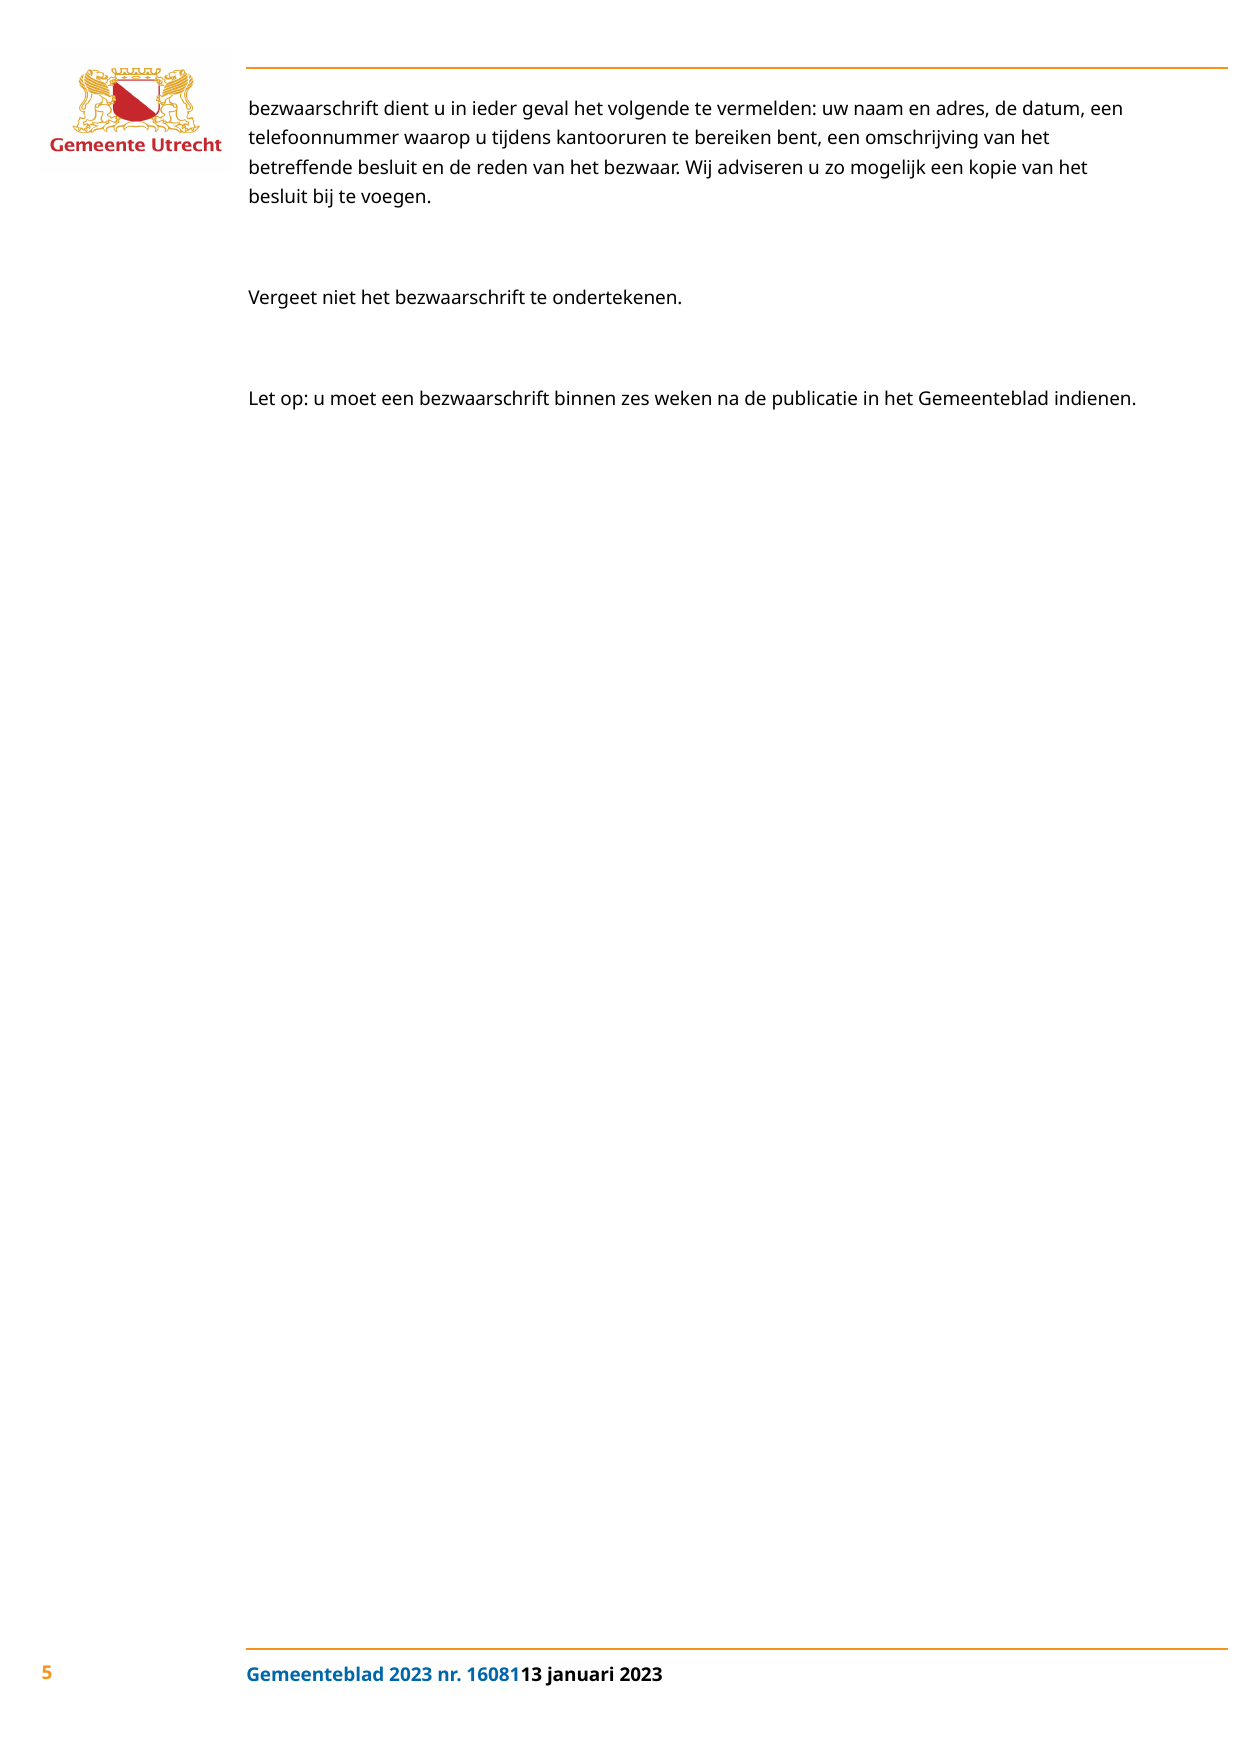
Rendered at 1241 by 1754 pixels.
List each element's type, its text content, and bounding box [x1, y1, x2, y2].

text Vergeet niet het bezwaarschrift te ondertekenen. [248, 284, 1152, 310]
picture [41, 47, 231, 172]
text Let op: u moet een bezwaarschrift binnen zes weken na de publicatie in het Gemeenteblad indienen. [248, 385, 1152, 411]
text bezwaarschrift dient u in ieder geval het volgende te vermelden: uw naam en adres, de datum, een telefoonnummer waarop u tijdens kantooruren te bereiken bent, een omschrijving van het betreffende besluit en de reden van het bezwaar. Wij adviseren u zo mogelijk een kopie van het besluit bij te voegen. [248, 95, 1152, 209]
